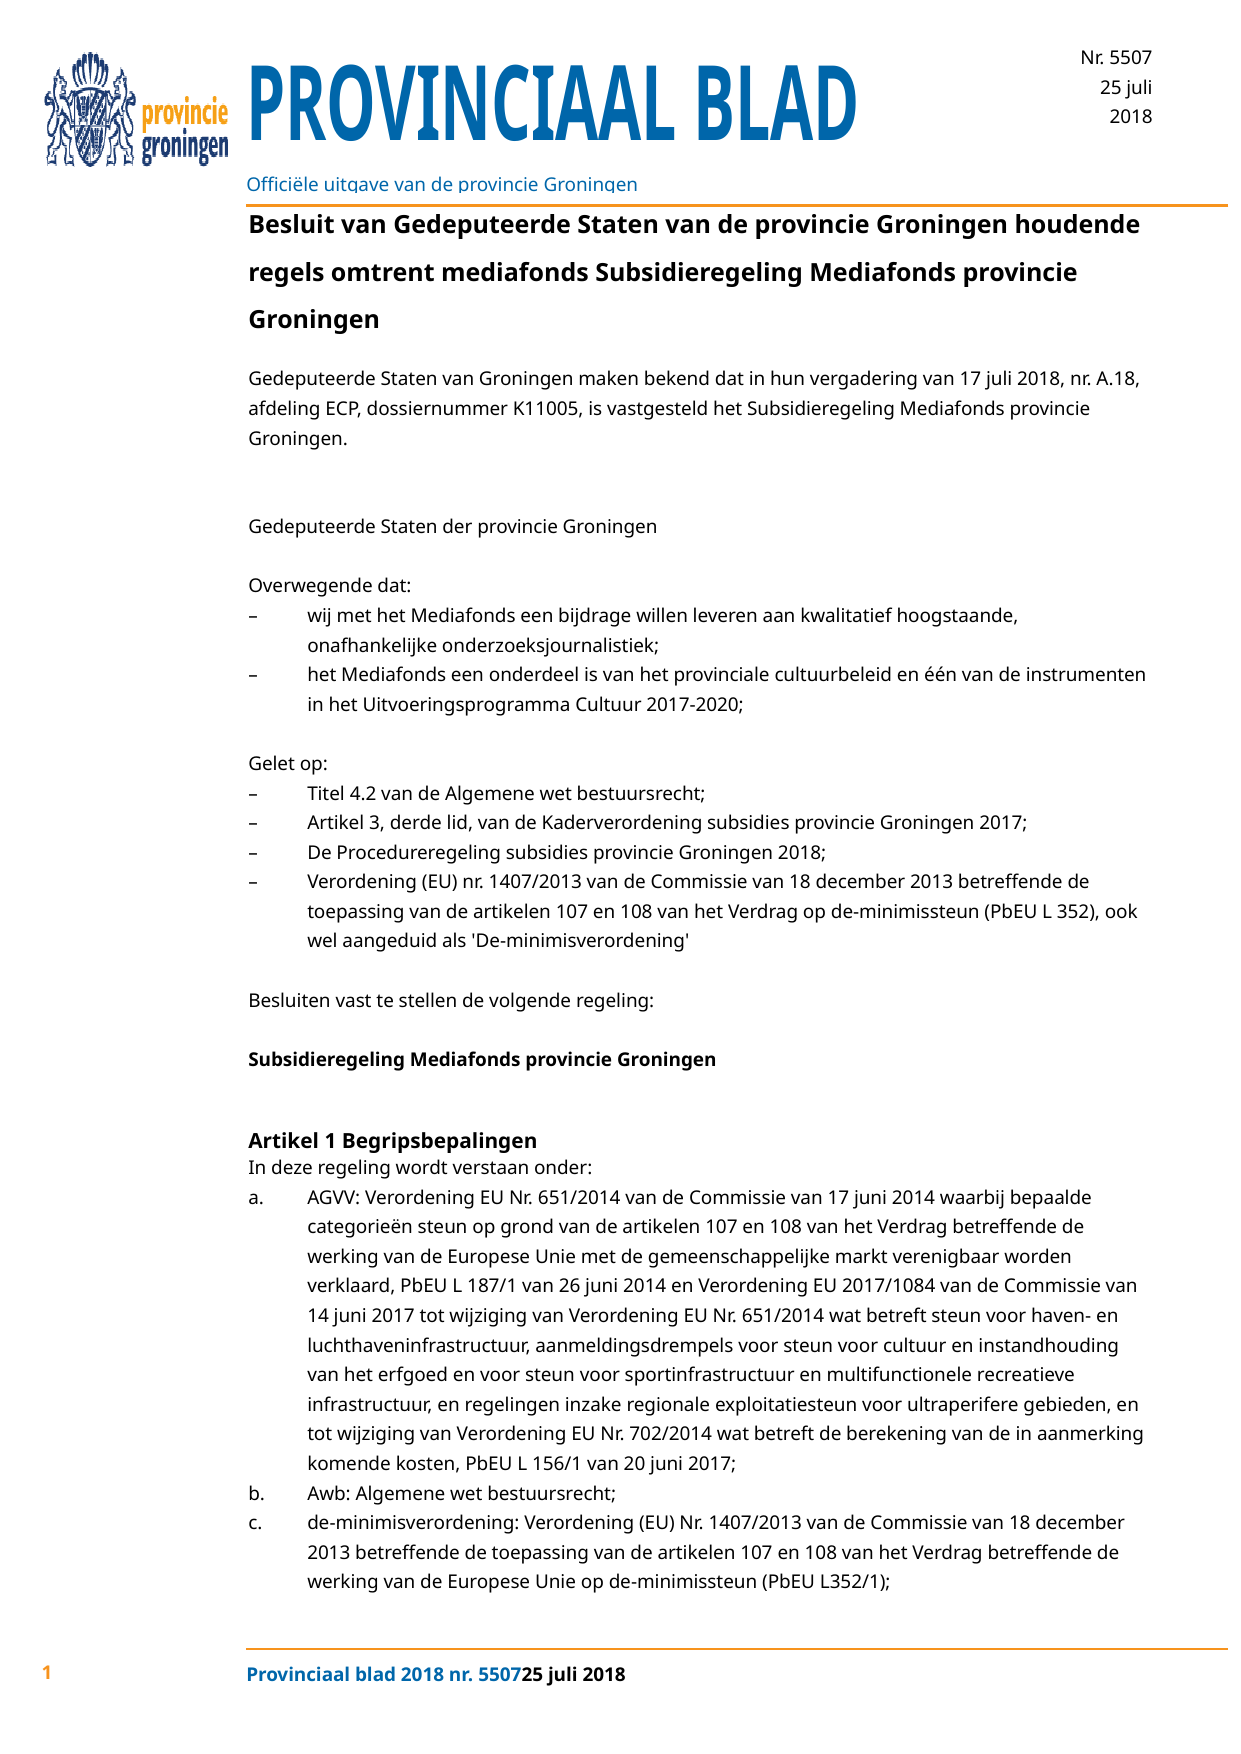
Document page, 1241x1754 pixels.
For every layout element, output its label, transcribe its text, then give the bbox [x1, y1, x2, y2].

text Artikel 1 Begripsbepalingen [248, 1126, 1152, 1154]
list Artikel 3, derde lid, van de Kaderverordening subsidies provincie Groningen 2017; [248, 809, 1152, 835]
text In deze regeling wordt verstaan onder: [248, 1154, 1152, 1180]
list het Mediafonds een onderdeel is van het provinciale cultuurbeleid en één van de instrumenten in het Uitvoeringsprogramma Cultuur 2017-2020; [248, 661, 1152, 717]
list Awb: Algemene wet bestuursrecht; [248, 1480, 1152, 1506]
text Besluit van Gedeputeerde Staten van de provincie Groningen houdende regels omtrent mediafonds Subsidieregeling Mediafonds provincie Groningen [248, 207, 1152, 336]
list Titel 4.2 van de Algemene wet bestuursrecht; [248, 780, 1152, 805]
text Gedeputeerde Staten der provincie Groningen [248, 513, 1152, 539]
text Besluiten vast te stellen de volgende regeling: [248, 987, 1152, 1012]
text Subsidieregeling Mediafonds provincie Groningen [248, 1046, 1152, 1072]
list wij met het Mediafonds een bijdrage willen leveren aan kwalitatief hoogstaande, onafhankelijke onderzoeksjournalistiek; [248, 602, 1152, 657]
text Gedeputeerde Staten van Groningen maken bekend dat in hun vergadering van 17 juli 2018, nr. A.18, afdeling ECP, dossiernummer K11005, is vastgesteld het Subsidieregeling Mediafonds provincie Groningen. [248, 366, 1152, 450]
text Gelet op: [248, 750, 1152, 776]
list de-minimisverordening: Verordening (EU) Nr. 1407/2013 van de Commissie van 18 december 2013 betreffende de toepassing van de artikelen 107 en 108 van het Verdrag betreffende de werking van de Europese Unie op de-minimissteun (PbEU L352/1); [248, 1509, 1152, 1594]
list AGVV: Verordening EU Nr. 651/2014 van de Commissie van 17 juni 2014 waarbij bepaalde categorieën steun op grond van de artikelen 107 en 108 van het Verdrag betreffende de werking van de Europese Unie met de gemeenschappelijke markt verenigbaar worden verklaard, PbEU L 187/1 van 26 juni 2014 en Verordening EU 2017/1084 van de Commissie van 14 juni 2017 tot wijziging van Verordening EU Nr. 651/2014 wat betreft steun voor haven- en luchthaveninfrastructuur, aanmeldingsdrempels voor steun voor cultuur en instandhouding van het erfgoed en voor steun voor sportinfrastructuur en multifunctionele recreatieve infrastructuur, en regelingen inzake regionale exploitatiesteun voor ultraperifere gebieden, en tot wijziging van Verordening EU Nr. 702/2014 wat betreft de berekening van de in aanmerking komende kosten, PbEU L 156/1 van 20 juni 2017; [248, 1184, 1152, 1476]
list De Procedureregeling subsidies provincie Groningen 2018; [248, 839, 1152, 864]
picture [41, 47, 231, 172]
list Verordening (EU) nr. 1407/2013 van de Commissie van 18 december 2013 betreffende de toepassing van de artikelen 107 en 108 van het Verdrag op de-minimissteun (PbEU L 352), ook wel aangeduid als 'De-minimisverordening' [248, 868, 1152, 953]
text Overwegende dat: [248, 573, 1152, 598]
